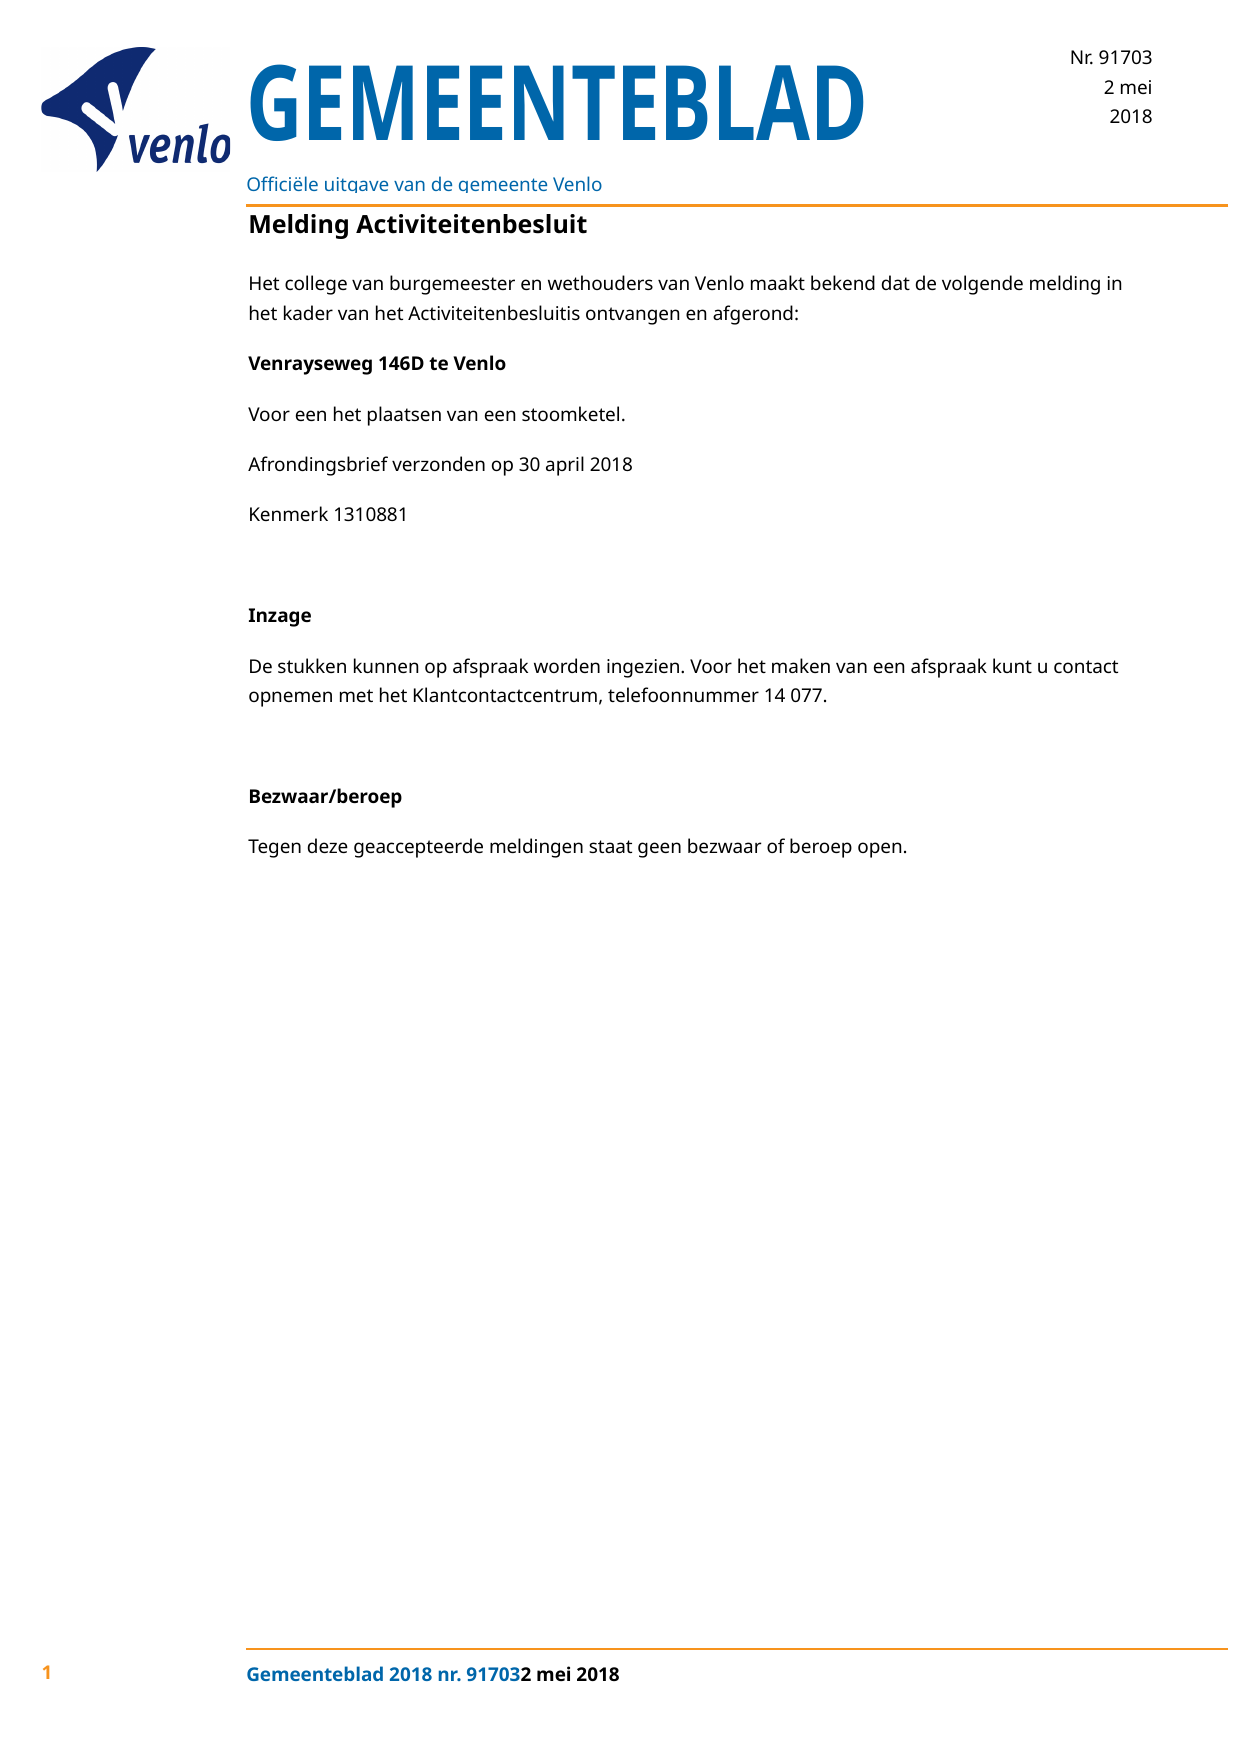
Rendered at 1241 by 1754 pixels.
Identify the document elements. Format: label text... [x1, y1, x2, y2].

text Voor een het plaatsen van een stoomketel. [248, 401, 1152, 426]
text Bezwaar/beroep [248, 783, 1152, 809]
text Inzage [248, 602, 1152, 628]
picture [41, 47, 231, 172]
text Tegen deze geaccepteerde meldingen staat geen bezwaar of beroep open. [248, 834, 1152, 859]
text Venrayseweg 146D te Venlo [248, 350, 1152, 376]
text Afrondingsbrief verzonden op 30 april 2018 [248, 451, 1152, 477]
text Kenmerk 1310881 [248, 502, 1152, 527]
text De stukken kunnen op afspraak worden ingezien. Voor het maken van een afspraak kunt u contact opnemen met het Klantcontactcentrum, telefoonnummer 14 077. [248, 653, 1152, 708]
text Melding Activiteitenbesluit [248, 207, 1152, 241]
text Het college van burgemeester en wethouders van Venlo maakt bekend dat de volgende melding in het kader van het Activiteitenbesluitis ontvangen en afgerond: [248, 270, 1152, 326]
